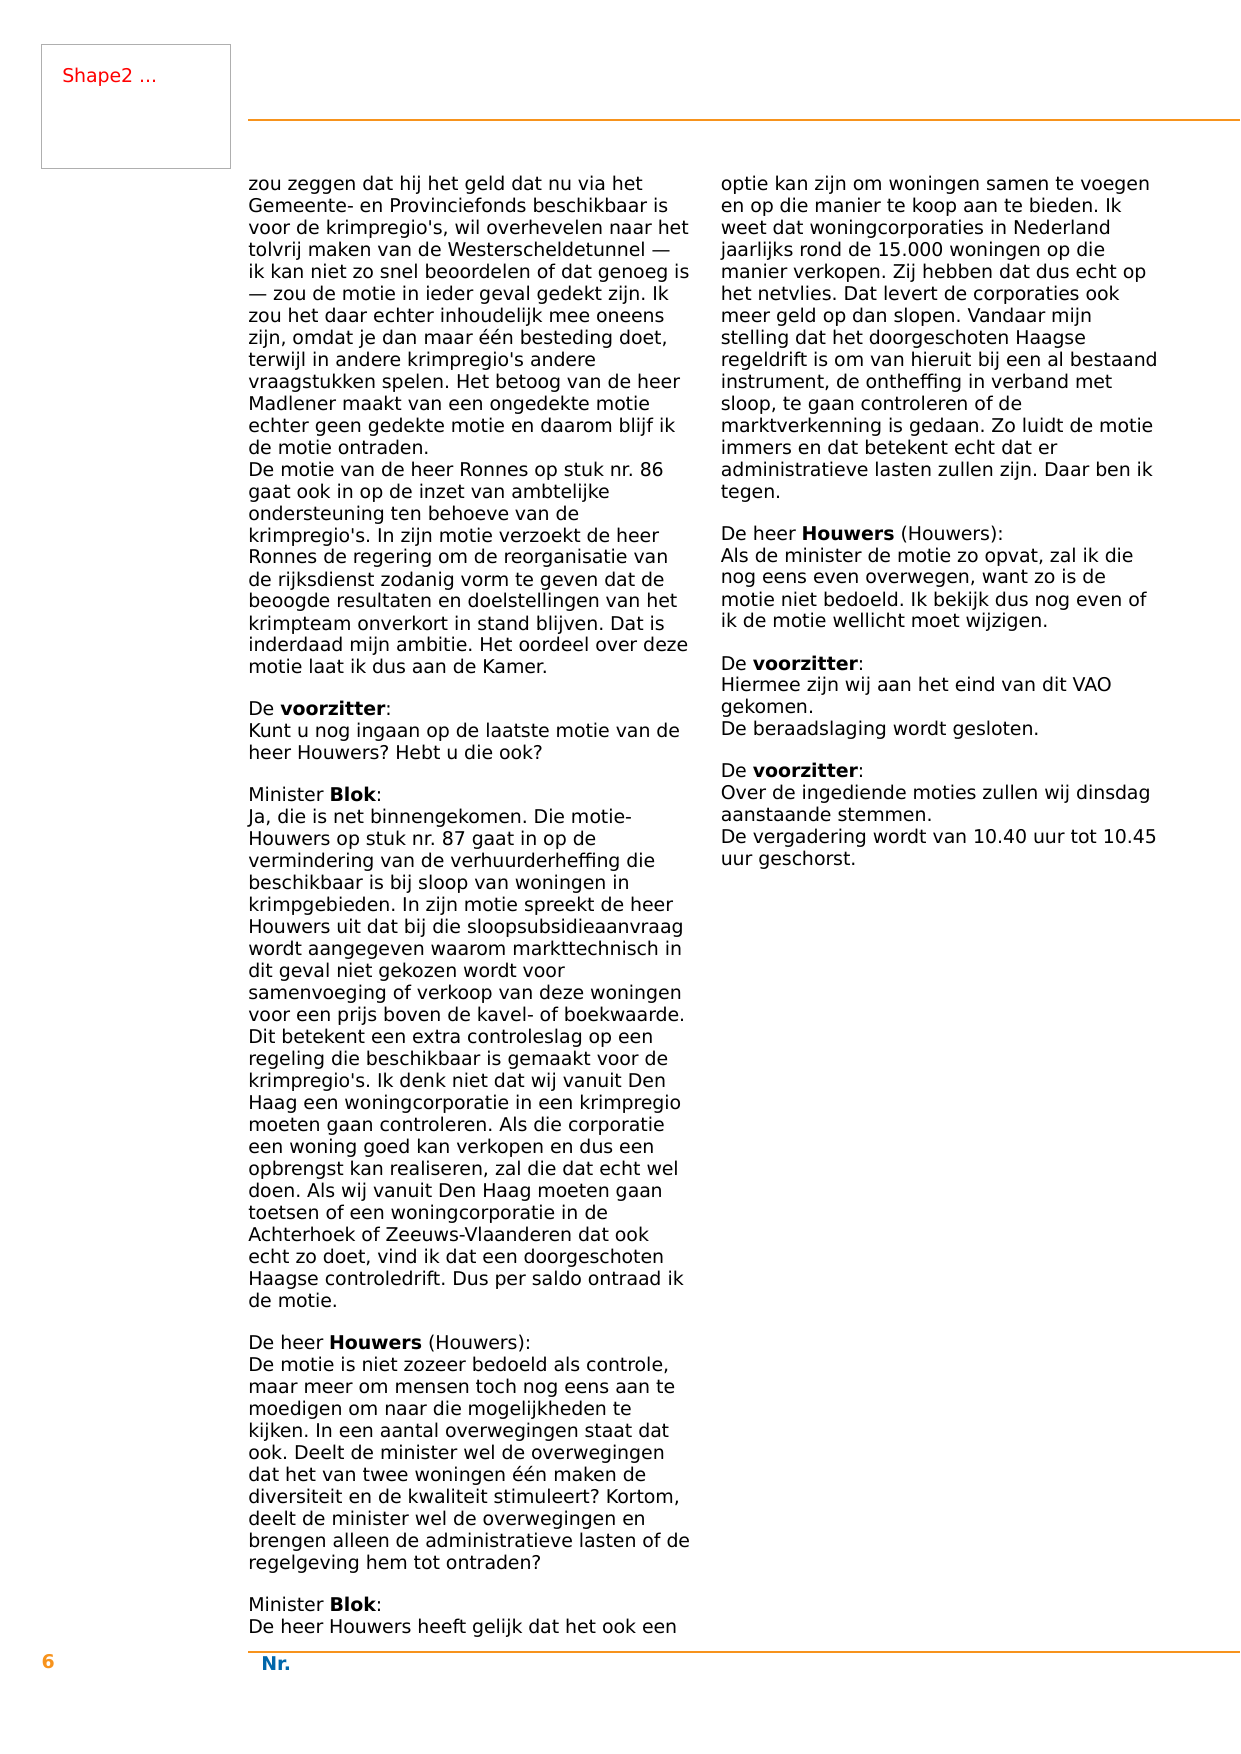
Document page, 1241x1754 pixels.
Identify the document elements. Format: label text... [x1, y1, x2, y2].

text De voorzitter: [721, 760, 1163, 782]
text De voorzitter: [721, 652, 1163, 674]
text De motie is niet zozeer bedoeld als controle, maar meer om mensen toch nog eens aan te moedigen om naar die mogelijkheden te kijken. In een aantal overwegingen staat dat ook. Deelt de minister wel de overwegingen dat het van twee woningen één maken de diversiteit en de kwaliteit stimuleert? Kortom, deelt de minister wel de overwegingen en brengen alleen de administratieve lasten of de regelgeving hem tot ontraden? [248, 1354, 691, 1573]
text optie kan zijn om woningen samen te voegen en op die manier te koop aan te bieden. Ik weet dat woningcorporaties in Nederland jaarlijks rond de 15.000 woningen op die manier verkopen. Zij hebben dat dus echt op het netvlies. Dat levert de corporaties ook meer geld op dan slopen. Vandaar mijn stelling dat het doorgeschoten Haagse regeldrift is om van hieruit bij een al bestaand instrument, de ontheffing in verband met sloop, te gaan controleren of de marktverkenning is gedaan. Zo luidt de motie immers en dat betekent echt dat er administratieve lasten zullen zijn. Daar ben ik tegen. [721, 173, 1163, 502]
text De voorzitter: [248, 698, 691, 720]
text De beraadslaging wordt gesloten. [721, 718, 1163, 740]
text zou zeggen dat hij het geld dat nu via het Gemeente- en Provinciefonds beschikbaar is voor de krimpregio's, wil overhevelen naar het tolvrij maken van de Westerscheldetunnel — ik kan niet zo snel beoordelen of dat genoeg is — zou de motie in ieder geval gedekt zijn. Ik zou het daar echter inhoudelijk mee oneens zijn, omdat je dan maar één besteding doet, terwijl in andere krimpregio's andere vraagstukken spelen. Het betoog van de heer Madlener maakt van een ongedekte motie echter geen gedekte motie en daarom blijf ik de motie ontraden. [248, 173, 691, 458]
text Minister Blok: [248, 784, 691, 806]
text Hiermee zijn wij aan het eind van dit VAO gekomen. [721, 674, 1163, 718]
text Over de ingediende moties zullen wij dinsdag aanstaande stemmen. [721, 782, 1163, 826]
text De heer Houwers heeft gelijk dat het ook een [248, 1616, 691, 1637]
text Kunt u nog ingaan op de laatste motie van de heer Houwers? Hebt u die ook? [248, 720, 691, 764]
text De heer Houwers (Houwers): [721, 522, 1163, 544]
text De vergadering wordt van 10.40 uur tot 10.45 uur geschorst. [721, 826, 1163, 870]
text Als de minister de motie zo opvat, zal ik die nog eens even overwegen, want zo is de motie niet bedoeld. Ik bekijk dus nog even of ik de motie wellicht moet wijzigen. [721, 544, 1163, 632]
text Minister Blok: [248, 1593, 691, 1616]
text Ja, die is net binnengekomen. Die motie-Houwers op stuk nr. 87 gaat in op de vermindering van de verhuurderheffing die beschikbaar is bij sloop van woningen in krimpgebieden. In zijn motie spreekt de heer Houwers uit dat bij die sloopsubsidieaanvraag wordt aangegeven waarom markttechnisch in dit geval niet gekozen wordt voor samenvoeging of verkoop van deze woningen voor een prijs boven de kavel- of boekwaarde. Dit betekent een extra controleslag op een regeling die beschikbaar is gemaakt voor de krimpregio's. Ik denk niet dat wij vanuit Den Haag een woningcorporatie in een krimpregio moeten gaan controleren. Als die corporatie een woning goed kan verkopen en dus een opbrengst kan realiseren, zal die dat echt wel doen. Als wij vanuit Den Haag moeten gaan toetsen of een woningcorporatie in de Achterhoek of Zeeuws-Vlaanderen dat ook echt zo doet, vind ik dat een doorgeschoten Haagse controledrift. Dus per saldo ontraad ik de motie. [248, 806, 691, 1312]
text De motie van de heer Ronnes op stuk nr. 86 gaat ook in op de inzet van ambtelijke ondersteuning ten behoeve van de krimpregio's. In zijn motie verzoekt de heer Ronnes de regering om de reorganisatie van de rijksdienst zodanig vorm te geven dat de beoogde resultaten en doelstellingen van het krimpteam onverkort in stand blijven. Dat is inderdaad mijn ambitie. Het oordeel over deze motie laat ik dus aan de Kamer. [248, 458, 691, 678]
text De heer Houwers (Houwers): [248, 1332, 691, 1354]
